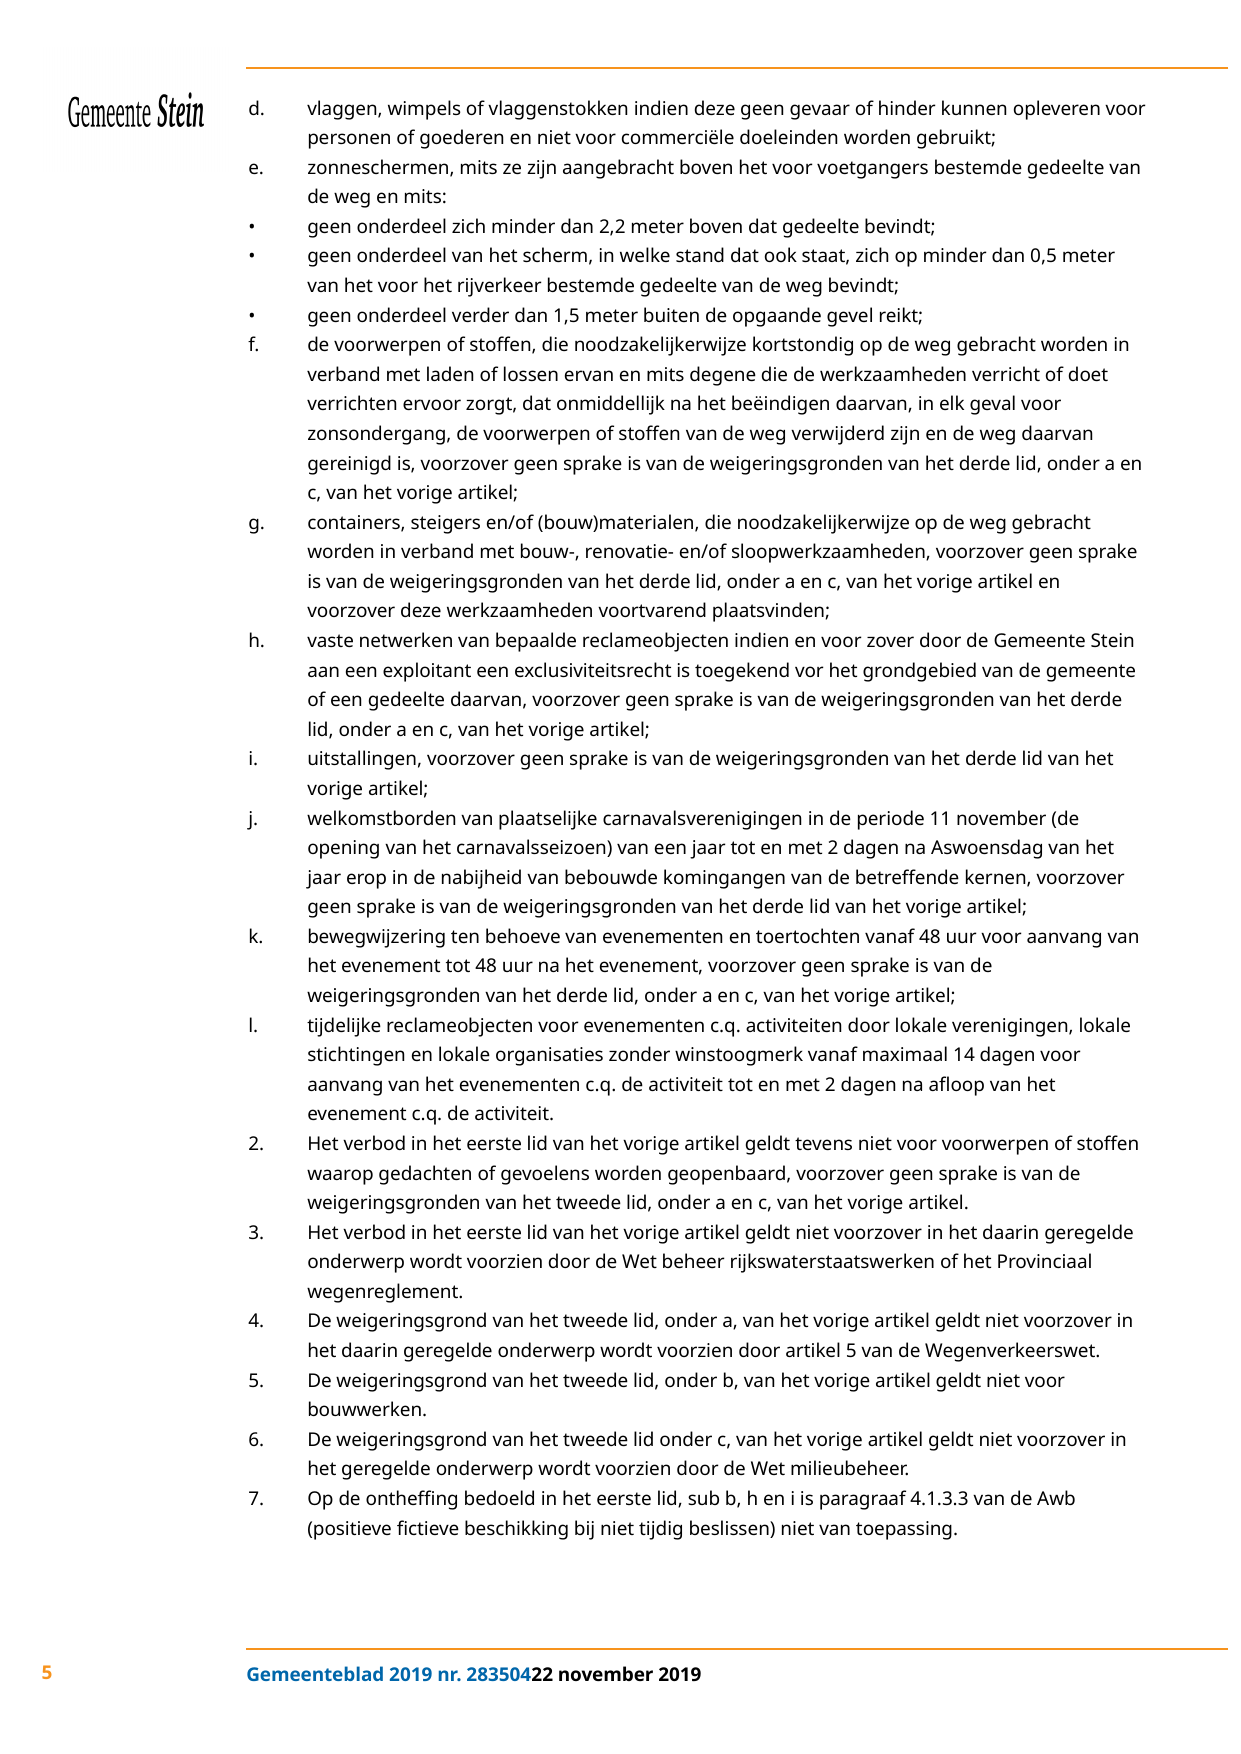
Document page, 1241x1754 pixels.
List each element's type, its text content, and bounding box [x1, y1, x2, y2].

list tijdelijke reclameobjecten voor evenementen c.q. activiteiten door lokale verenigingen, lokale stichtingen en lokale organisaties zonder winstoogmerk vanaf maximaal 14 dagen voor aanvang van het evenementen c.q. de activiteit tot en met 2 dagen na afloop van het evenement c.q. de activiteit. [248, 1012, 1152, 1126]
list containers, steigers en/of (bouw)materialen, die noodzakelijkerwijze op de weg gebracht worden in verband met bouw-, renovatie- en/of sloopwerkzaamheden, voorzover geen sprake is van de weigeringsgronden van het derde lid, onder a en c, van het vorige artikel en voorzover deze werkzaamheden voortvarend plaatsvinden; [248, 509, 1152, 623]
list De weigeringsgrond van het tweede lid, onder b, van het vorige artikel geldt niet voor bouwwerken. [248, 1367, 1152, 1422]
list vaste netwerken van bepaalde reclameobjecten indien en voor zover door de Gemeente Stein aan een exploitant een exclusiviteitsrecht is toegekend vor het grondgebied van de gemeente of een gedeelte daarvan, voorzover geen sprake is van de weigeringsgronden van het derde lid, onder a en c, van het vorige artikel; [248, 627, 1152, 742]
list geen onderdeel verder dan 1,5 meter buiten de opgaande gevel reikt; [248, 302, 1152, 328]
list Op de ontheffing bedoeld in het eerste lid, sub b, h en i is paragraaf 4.1.3.3 van de Awb (positieve fictieve beschikking bij niet tijdig beslissen) niet van toepassing. [248, 1485, 1152, 1541]
list zonneschermen, mits ze zijn aangebracht boven het voor voetgangers bestemde gedeelte van de weg en mits: [248, 154, 1152, 209]
list geen onderdeel zich minder dan 2,2 meter boven dat gedeelte bevindt; [248, 213, 1152, 239]
list uitstallingen, voorzover geen sprake is van de weigeringsgronden van het derde lid van het vorige artikel; [248, 746, 1152, 801]
list De weigeringsgrond van het tweede lid onder c, van het vorige artikel geldt niet voorzover in het geregelde onderwerp wordt voorzien door de Wet milieubeheer. [248, 1426, 1152, 1481]
list Het verbod in het eerste lid van het vorige artikel geldt niet voorzover in het daarin geregelde onderwerp wordt voorzien door de Wet beheer rijkswaterstaatswerken of het Provinciaal wegenreglement. [248, 1219, 1152, 1304]
list bewegwijzering ten behoeve van evenementen en toertochten vanaf 48 uur voor aanvang van het evenement tot 48 uur na het evenement, voorzover geen sprake is van de weigeringsgronden van het derde lid, onder a en c, van het vorige artikel; [248, 923, 1152, 1008]
picture [41, 47, 231, 172]
list geen onderdeel van het scherm, in welke stand dat ook staat, zich op minder dan 0,5 meter van het voor het rijverkeer bestemde gedeelte van de weg bevindt; [248, 243, 1152, 298]
list de voorwerpen of stoffen, die noodzakelijkerwijze kortstondig op de weg gebracht worden in verband met laden of lossen ervan en mits degene die de werkzaamheden verricht of doet verrichten ervoor zorgt, dat onmiddellijk na het beëindigen daarvan, in elk geval voor zonsondergang, de voorwerpen of stoffen van de weg verwijderd zijn en de weg daarvan gereinigd is, voorzover geen sprake is van de weigeringsgronden van het derde lid, onder a en c, van het vorige artikel; [248, 331, 1152, 505]
list welkomstborden van plaatselijke carnavalsverenigingen in de periode 11 november (de opening van het carnavalsseizoen) van een jaar tot en met 2 dagen na Aswoensdag van het jaar erop in de nabijheid van bebouwde komingangen van de betreffende kernen, voorzover geen sprake is van de weigeringsgronden van het derde lid van het vorige artikel; [248, 805, 1152, 919]
list vlaggen, wimpels of vlaggenstokken indien deze geen gevaar of hinder kunnen opleveren voor personen of goederen en niet voor commerciële doeleinden worden gebruikt; [248, 95, 1152, 150]
list Het verbod in het eerste lid van het vorige artikel geldt tevens niet voor voorwerpen of stoffen waarop gedachten of gevoelens worden geopenbaard, voorzover geen sprake is van de weigeringsgronden van het tweede lid, onder a en c, van het vorige artikel. [248, 1130, 1152, 1215]
list De weigeringsgrond van het tweede lid, onder a, van het vorige artikel geldt niet voorzover in het daarin geregelde onderwerp wordt voorzien door artikel 5 van de Wegenverkeerswet. [248, 1308, 1152, 1363]
